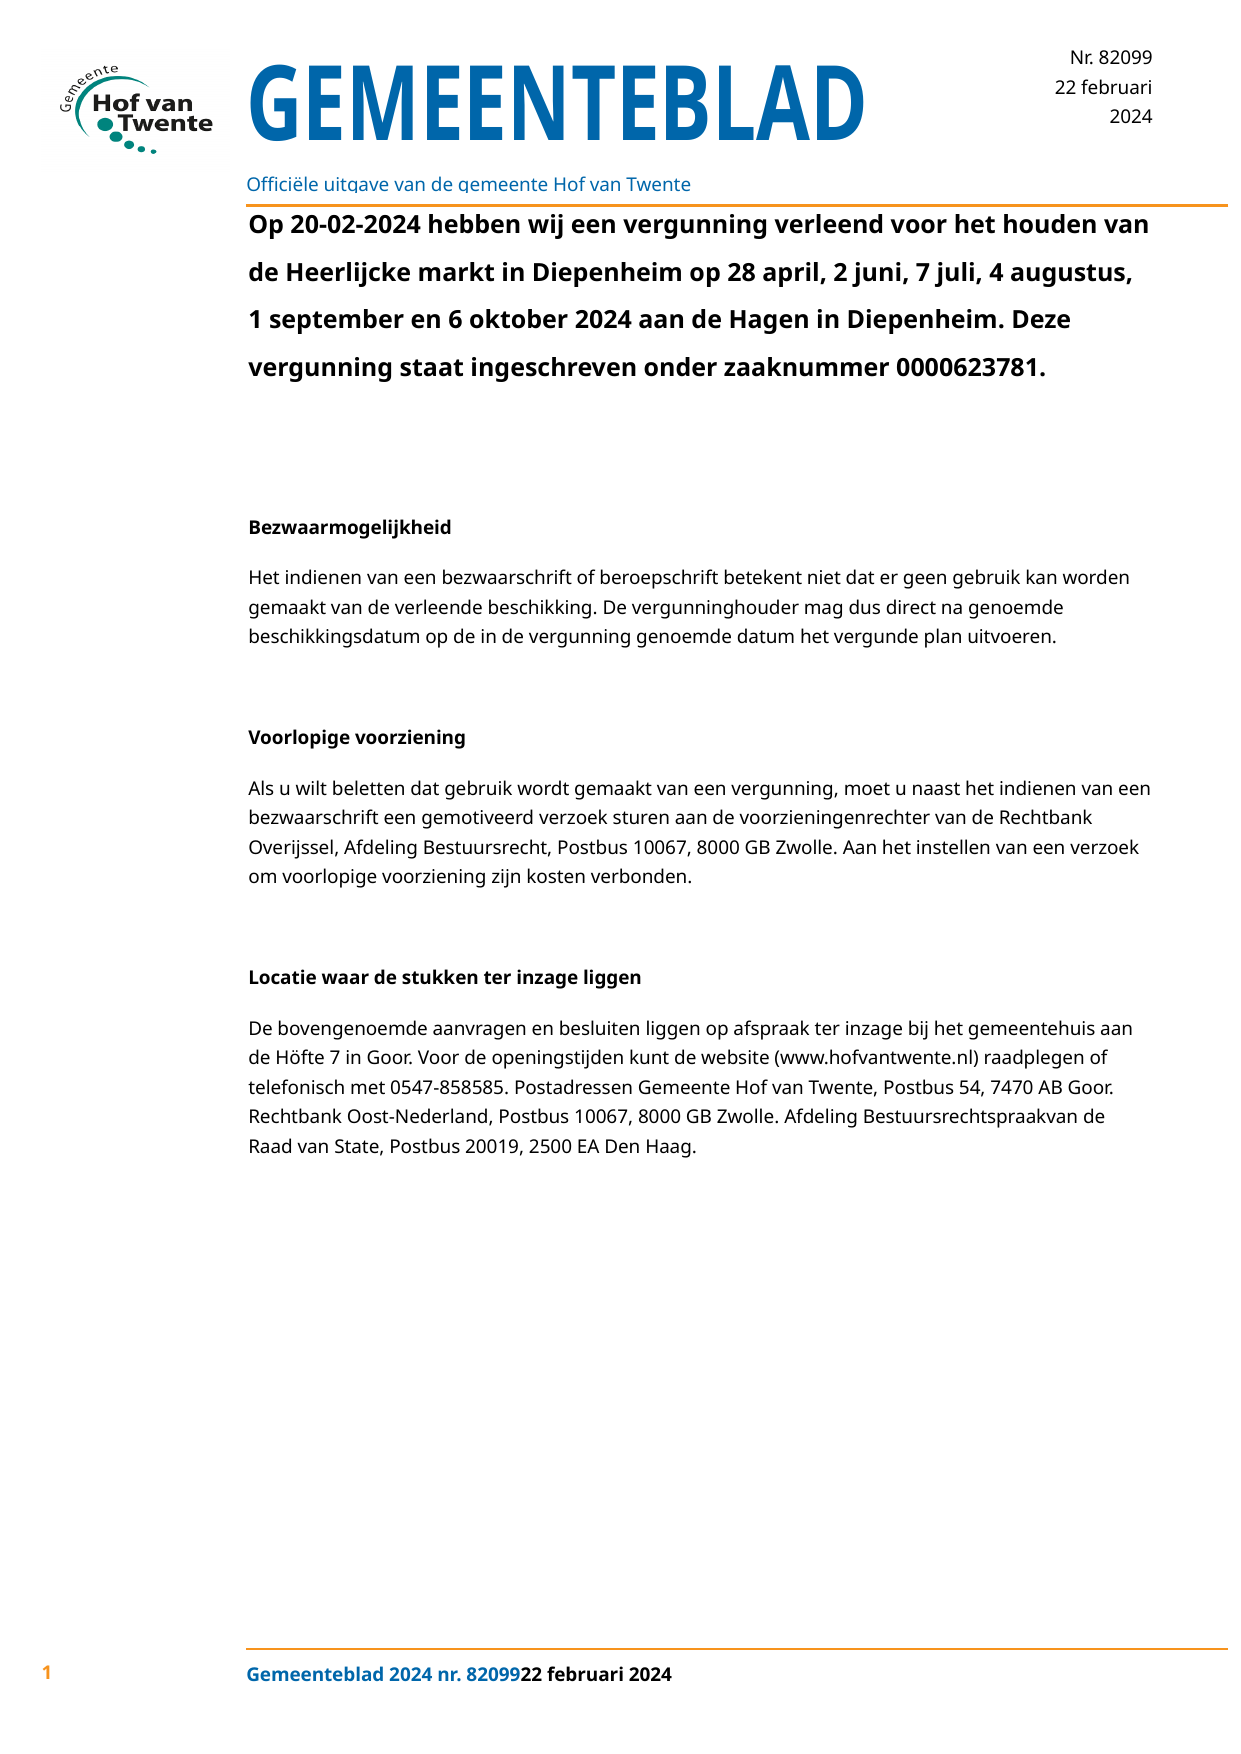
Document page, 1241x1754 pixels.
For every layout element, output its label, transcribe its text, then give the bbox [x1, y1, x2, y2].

text Locatie waar de stukken ter inzage liggen [248, 964, 1152, 990]
text Het indienen van een bezwaarschrift of beroepschrift betekent niet dat er geen gebruik kan worden gemaakt van de verleende beschikking. De vergunninghouder mag dus direct na genoemde beschikkingsdatum op de in de vergunning genoemde datum het vergunde plan uitvoeren. [248, 564, 1152, 649]
text De bovengenoemde aanvragen en besluiten liggen op afspraak ter inzage bij het gemeentehuis aan de Höfte 7 in Goor. Voor de openingstijden kunt de website (www.hofvantwente.nl) raadplegen of telefonisch met 0547-858585. Postadressen Gemeente Hof van Twente, Postbus 54, 7470 AB Goor. Rechtbank Oost-Nederland, Postbus 10067, 8000 GB Zwolle. Afdeling Bestuursrechtspraakvan de Raad van State, Postbus 20019, 2500 EA Den Haag. [248, 1015, 1152, 1159]
picture [41, 47, 231, 172]
text Op 20-02-2024 hebben wij een vergunning verleend voor het houden van de Heerlijcke markt in Diepenheim op 28 april, 2 juni, 7 juli, 4 augustus, 1 september en 6 oktober 2024 aan de Hagen in Diepenheim. Deze vergunning staat ingeschreven onder zaaknummer 0000623781. [248, 207, 1152, 384]
text Bezwaarmogelijkheid [248, 514, 1152, 540]
text Voorlopige voorziening [248, 724, 1152, 750]
text Als u wilt beletten dat gebruik wordt gemaakt van een vergunning, moet u naast het indienen van een bezwaarschrift een gemotiveerd verzoek sturen aan de voorzieningenrechter van de Rechtbank Overijssel, Afdeling Bestuursrecht, Postbus 10067, 8000 GB Zwolle. Aan het instellen van een verzoek om voorlopige voorziening zijn kosten verbonden. [248, 775, 1152, 889]
